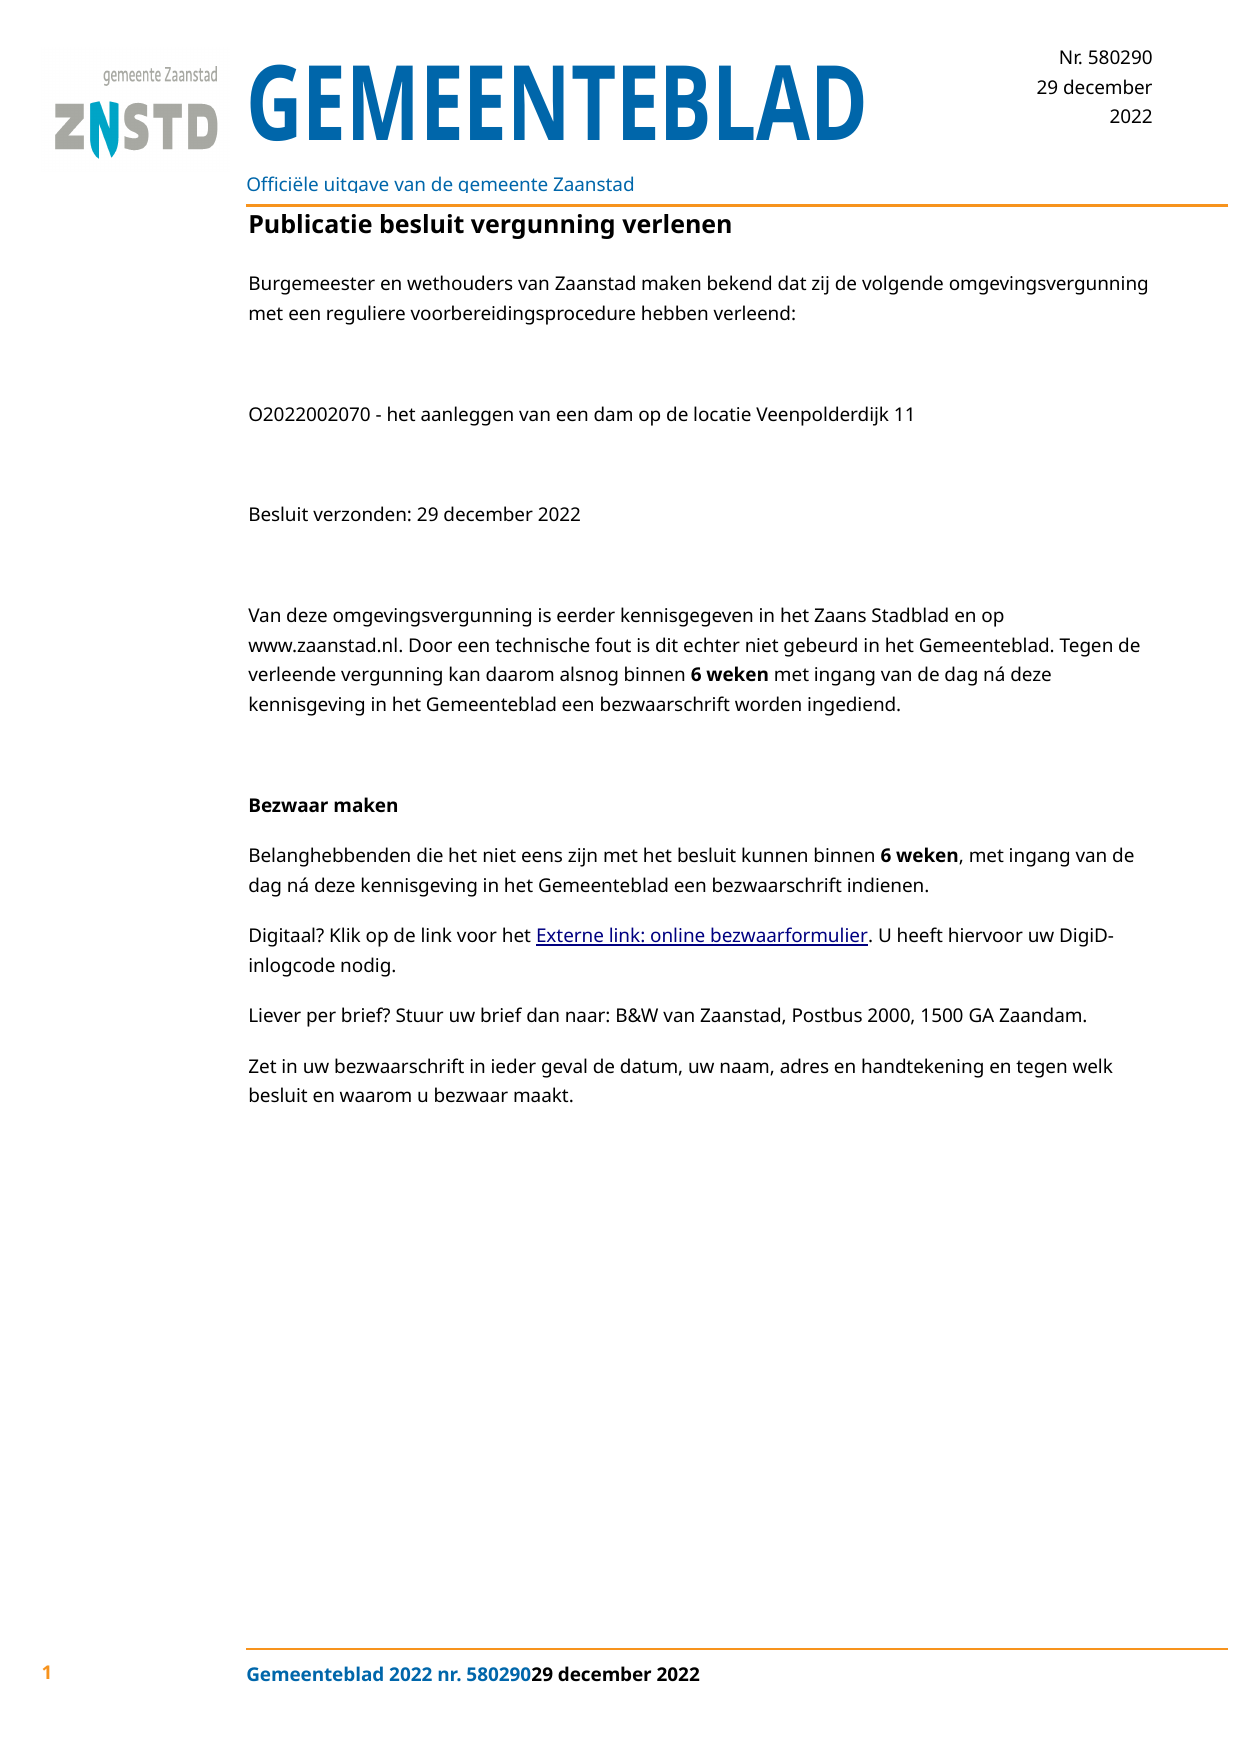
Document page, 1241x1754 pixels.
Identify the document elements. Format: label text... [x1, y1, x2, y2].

text Bezwaar maken [248, 792, 1152, 818]
text Liever per brief? Stuur uw brief dan naar: B&W van Zaanstad, Postbus 2000, 1500 GA Zaandam. [248, 1002, 1152, 1028]
text Burgemeester en wethouders van Zaanstad maken bekend dat zij de volgende omgevingsvergunning met een reguliere voorbereidingsprocedure hebben verleend: [248, 270, 1152, 326]
text Van deze omgevingsvergunning is eerder kennisgegeven in het Zaans Stadblad en op www.zaanstad.nl. Door een technische fout is dit echter niet gebeurd in het Gemeenteblad. Tegen de verleende vergunning kan daarom alsnog binnen 6 weken met ingang van de dag ná deze kennisgeving in het Gemeenteblad een bezwaarschrift worden ingediend. [248, 602, 1152, 717]
text Belanghebbenden die het niet eens zijn met het besluit kunnen binnen 6 weken, met ingang van de dag ná deze kennisgeving in het Gemeenteblad een bezwaarschrift indienen. [248, 842, 1152, 898]
text Publicatie besluit vergunning verlenen [248, 207, 1152, 241]
text Besluit verzonden: 29 december 2022 [248, 502, 1152, 527]
text Digitaal? Klik op de link voor het Externe link: online bezwaarformulier. U heeft hiervoor uw DigiD-inlogcode nodig. [248, 922, 1152, 978]
text Zet in uw bezwaarschrift in ieder geval de datum, uw naam, adres en handtekening en tegen welk besluit en waarom u bezwaar maakt. [248, 1053, 1152, 1108]
picture [41, 47, 231, 172]
text O2022002070 - het aanleggen van een dam op de locatie Veenpolderdijk 11 [248, 401, 1152, 426]
